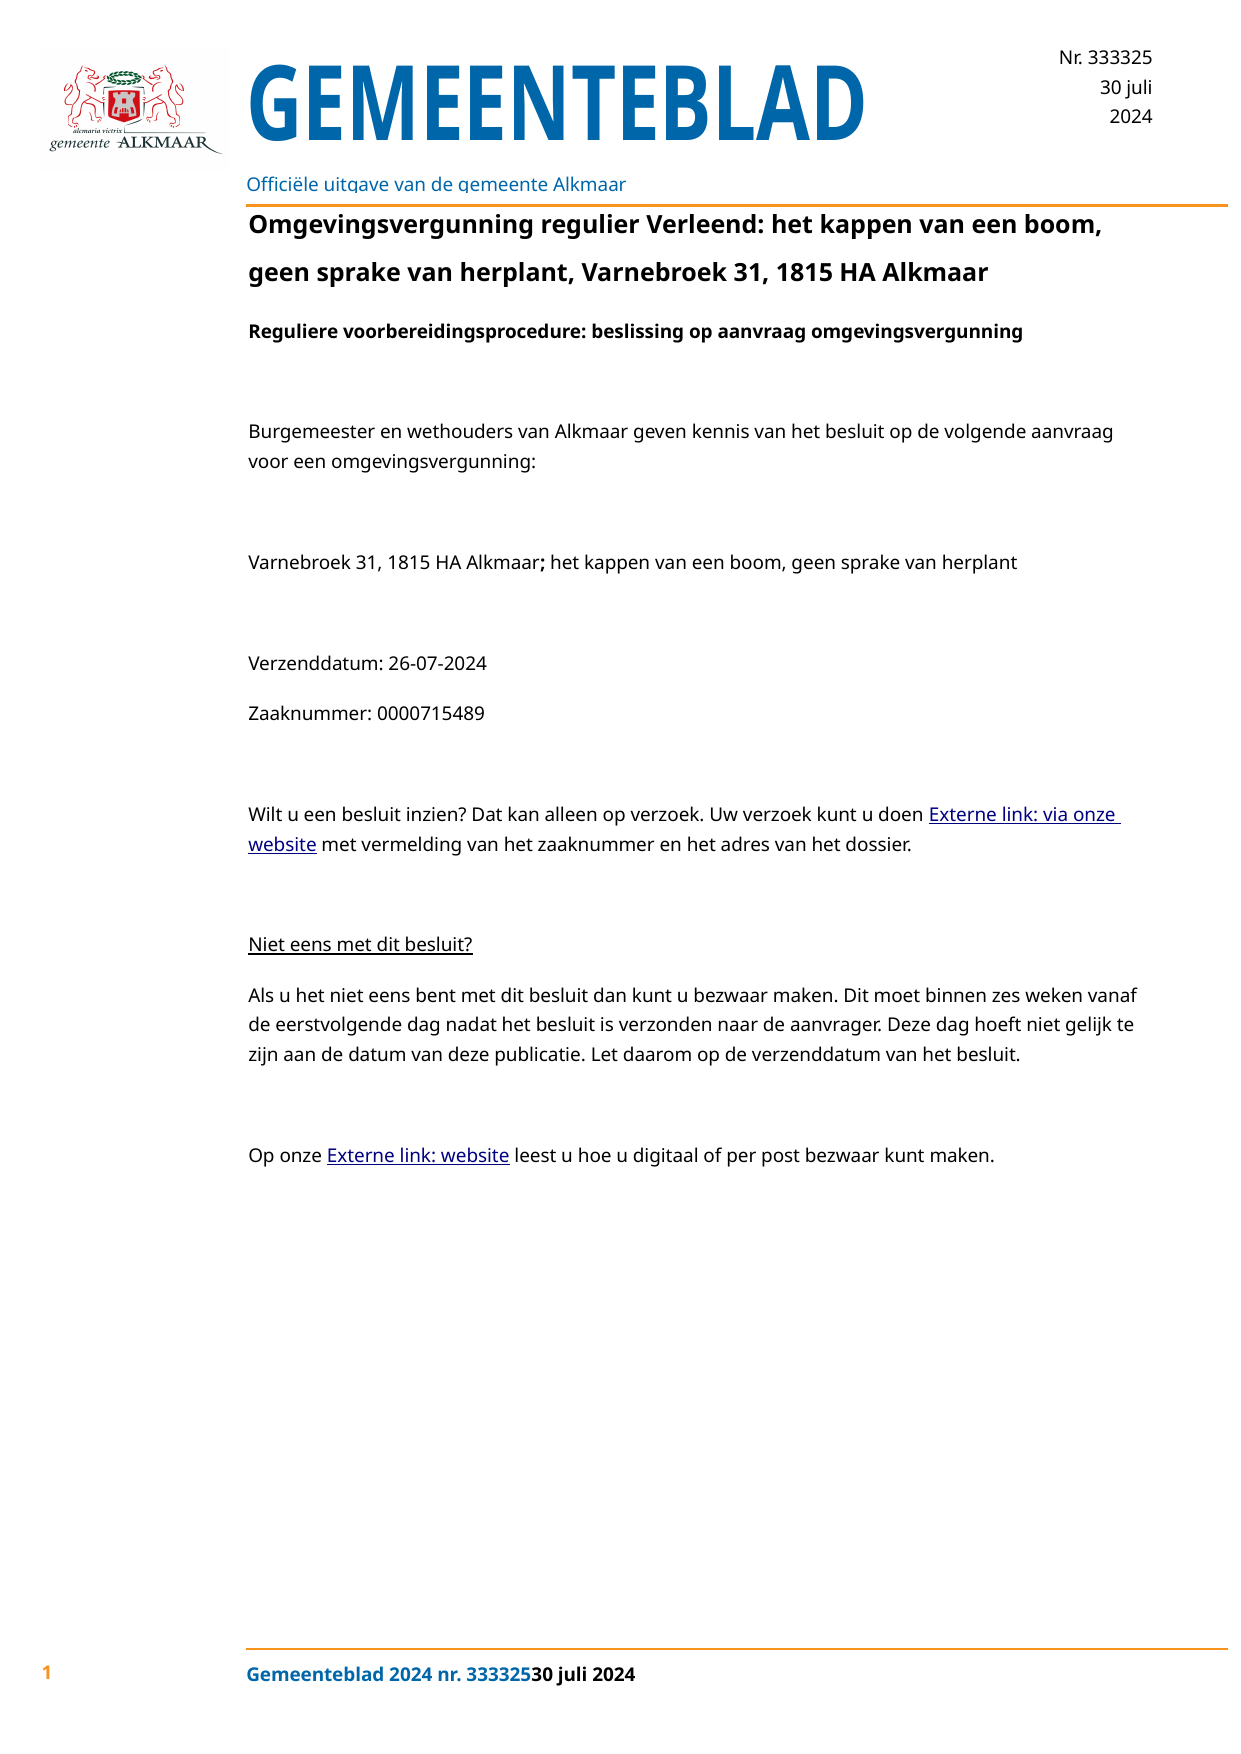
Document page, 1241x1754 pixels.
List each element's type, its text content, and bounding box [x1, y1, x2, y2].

text Verzenddatum: 26-07-2024 [248, 650, 1152, 676]
text Op onze Externe link: website leest u hoe u digitaal of per post bezwaar kunt maken. [248, 1142, 1152, 1168]
picture [41, 47, 231, 172]
text Wilt u een besluit inzien? Dat kan alleen op verzoek. Uw verzoek kunt u doen Externe link: via onze website met vermelding van het zaaknummer en het adres van het dossier. [248, 801, 1152, 857]
text Reguliere voorbereidingsprocedure: beslissing op aanvraag omgevingsvergunning [248, 318, 1152, 344]
text Burgemeester en wethouders van Alkmaar geven kennis van het besluit op de volgende aanvraag voor een omgevingsvergunning: [248, 419, 1152, 474]
text Niet eens met dit besluit? [248, 932, 1152, 957]
text Als u het niet eens bent met dit besluit dan kunt u bezwaar maken. Dit moet binnen zes weken vanaf de eerstvolgende dag nadat het besluit is verzonden naar de aanvrager. Deze dag hoeft niet gelijk te zijn aan de datum van deze publicatie. Let daarom op de verzenddatum van het besluit. [248, 982, 1152, 1067]
text Varnebroek 31, 1815 HA Alkmaar; het kappen van een boom, geen sprake van herplant [248, 549, 1152, 575]
text Zaaknummer: 0000715489 [248, 700, 1152, 726]
text Omgevingsvergunning regulier Verleend: het kappen van een boom, geen sprake van herplant, Varnebroek 31, 1815 HA Alkmaar [248, 207, 1152, 288]
